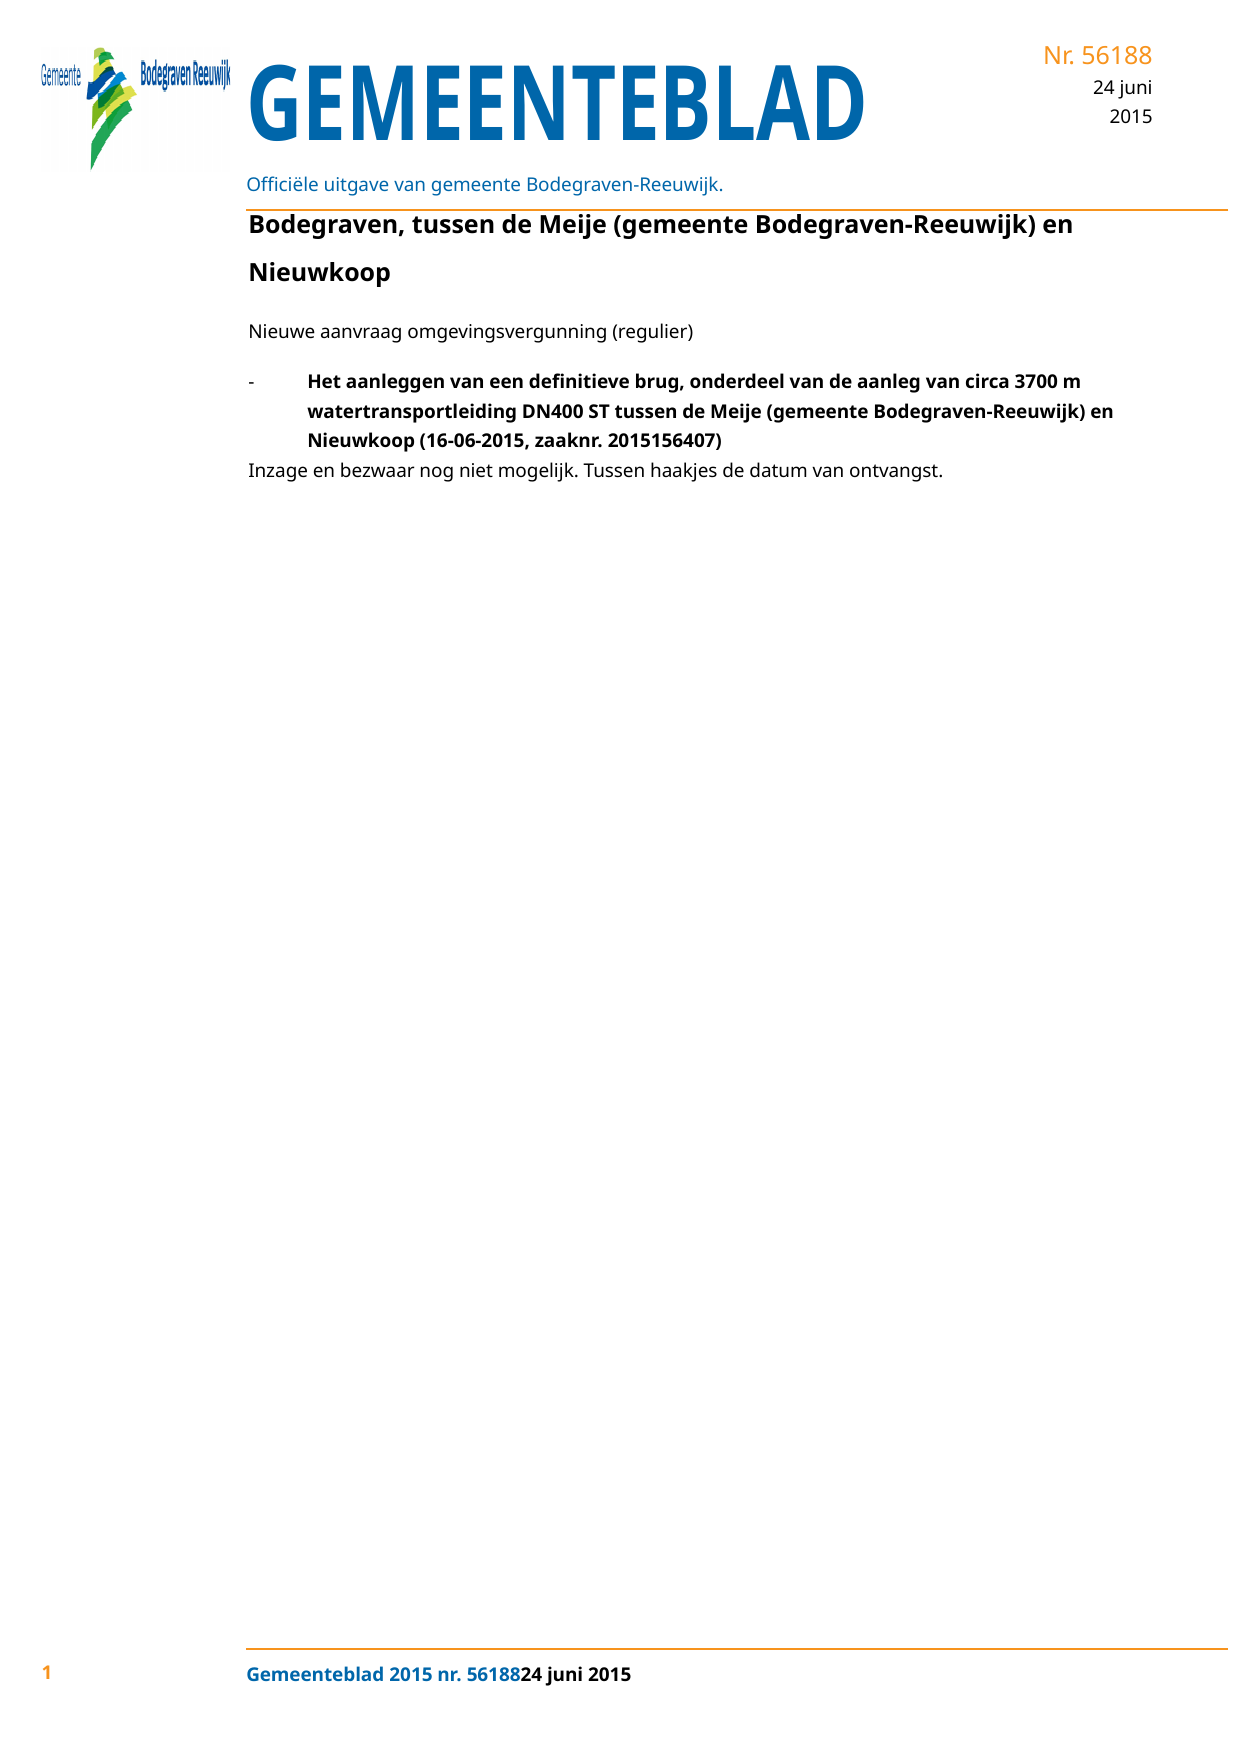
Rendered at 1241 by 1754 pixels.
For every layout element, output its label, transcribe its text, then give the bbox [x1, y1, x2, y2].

list Het aanleggen van een definitieve brug, onderdeel van de aanleg van circa 3700 m watertransportleiding DN400 ST tussen de Meije (gemeente Bodegraven-Reeuwijk) en Nieuwkoop (16‑06‑2015, zaaknr. 2015156407) [248, 368, 1152, 453]
text Nieuwe aanvraag omgevingsvergunning (regulier) [248, 318, 1152, 344]
picture [41, 47, 231, 172]
text Inzage en bezwaar nog niet mogelijk. Tussen haakjes de datum van ontvangst. [248, 457, 1152, 483]
text Bodegraven, tussen de Meije (gemeente Bodegraven-Reeuwijk) en Nieuwkoop [248, 211, 1152, 288]
